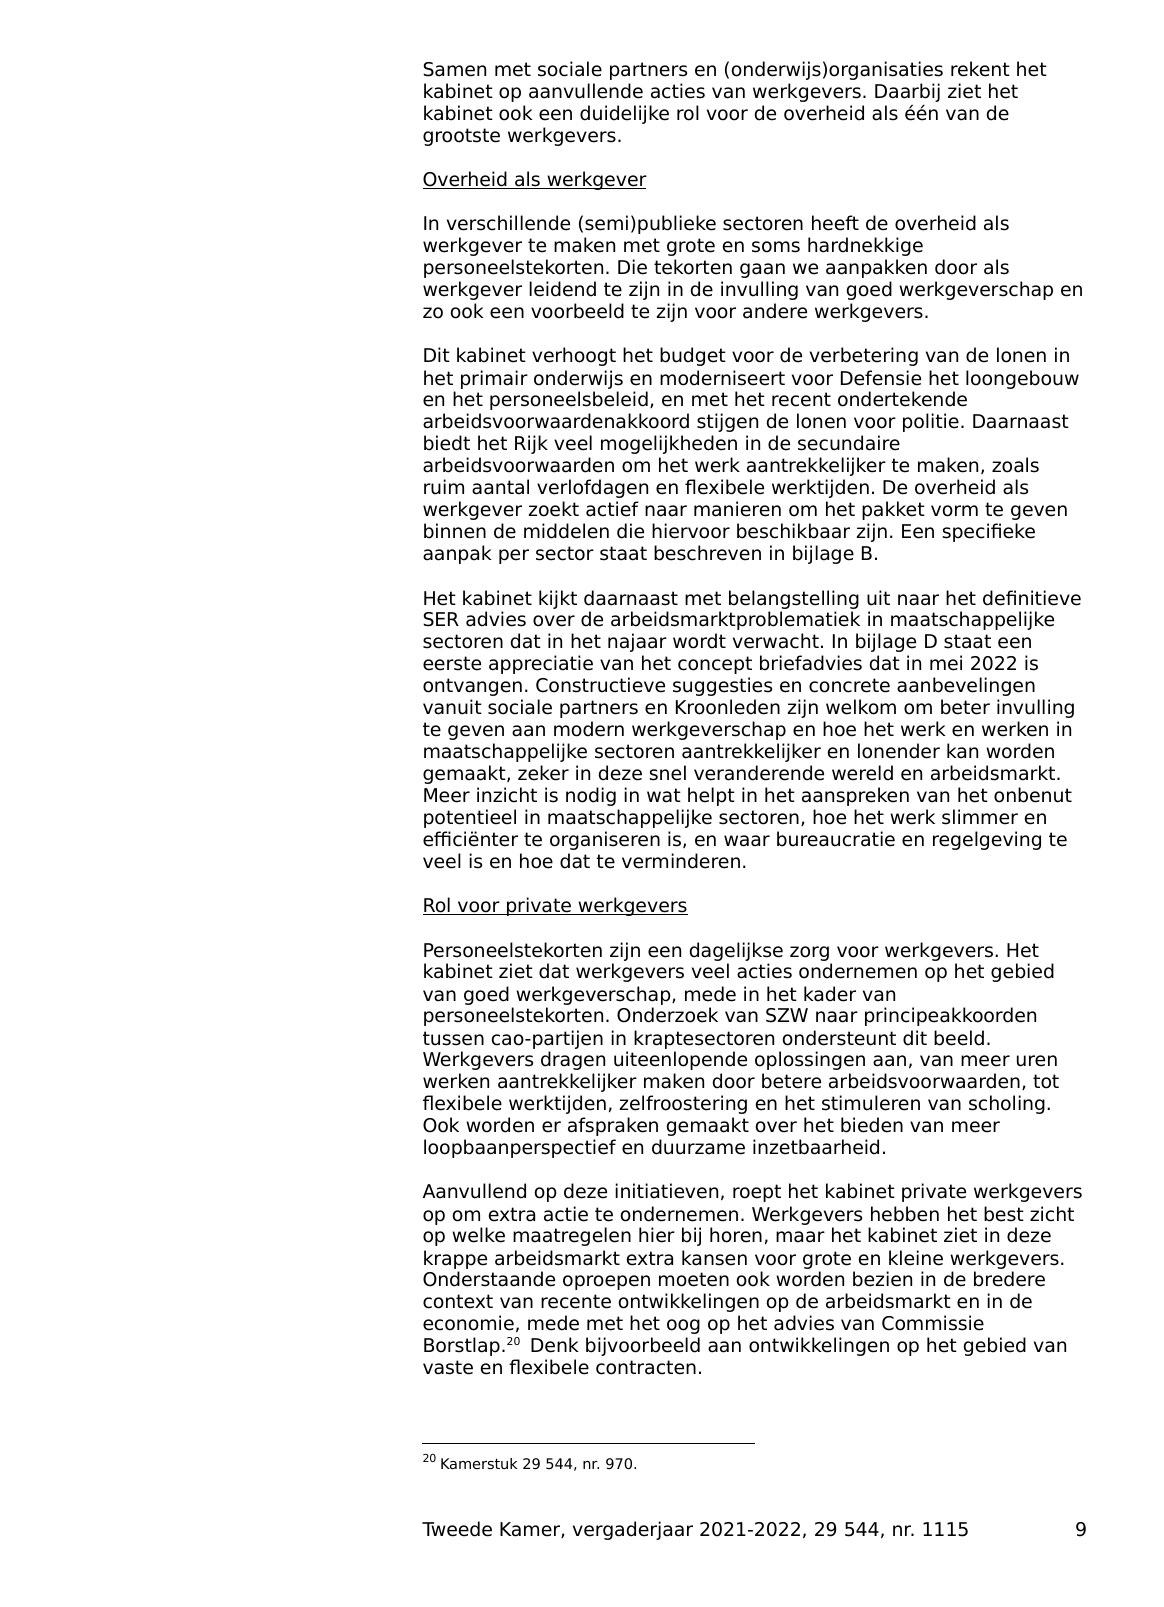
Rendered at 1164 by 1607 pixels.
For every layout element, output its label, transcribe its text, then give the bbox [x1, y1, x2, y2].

text In verschillende (semi)publieke sectoren heeft de overheid als werkgever te maken met grote en soms hardnekkige personeelstekorten. Die tekorten gaan we aanpakken door als werkgever leidend te zijn in de invulling van goed werkgeverschap en zo ook een voorbeeld te zijn voor andere werkgevers. [422, 213, 1087, 323]
text Het kabinet kijkt daarnaast met belangstelling uit naar het definitieve SER advies over de arbeidsmarktproblematiek in maatschappelijke sectoren dat in het najaar wordt verwacht. In bijlage D staat een eerste appreciatie van het concept briefadvies dat in mei 2022 is ontvangen. Constructieve suggesties en concrete aanbevelingen vanuit sociale partners en Kroonleden zijn welkom om beter invulling te geven aan modern werkgeverschap en hoe het werk en werken in maatschappelijke sectoren aantrekkelijker en lonender kan worden gemaakt, zeker in deze snel veranderende wereld en arbeidsmarkt. Meer inzicht is nodig in wat helpt in het aanspreken van het onbenut potentieel in maatschappelijke sectoren, hoe het werk slimmer en efficiënter te organiseren is, en waar bureaucratie en regelgeving te veel is en hoe dat te verminderen. [422, 587, 1087, 873]
subtitle Rol voor private werkgevers [422, 895, 1087, 917]
text Kamerstuk 29 544, nr. 970. [422, 1452, 1087, 1474]
text Aanvullend op deze initiatieven, roept het kabinet private werkgevers op om extra actie te ondernemen. Werkgevers hebben het best zicht op welke maatregelen hier bij horen, maar het kabinet ziet in deze krappe arbeidsmarkt extra kansen voor grote en kleine werkgevers. Onderstaande oproepen moeten ook worden bezien in de bredere context van recente ontwikkelingen op de arbeidsmarkt en in de economie, mede met het oog op het advies van Commissie Borstlap. Denk bijvoorbeeld aan ontwikkelingen op het gebied van vaste en flexibele contracten. [422, 1181, 1087, 1379]
subtitle Overheid als werkgever [422, 169, 1087, 191]
text Personeelstekorten zijn een dagelijkse zorg voor werkgevers. Het kabinet ziet dat werkgevers veel acties ondernemen op het gebied van goed werkgeverschap, mede in het kader van personeelstekorten. Onderzoek van SZW naar principeakkoorden tussen cao-partijen in kraptesectoren ondersteunt dit beeld. Werkgevers dragen uiteenlopende oplossingen aan, van meer uren werken aantrekkelijker maken door betere arbeidsvoorwaarden, tot flexibele werktijden, zelfroostering en het stimuleren van scholing. Ook worden er afspraken gemaakt over het bieden van meer loopbaanperspectief en duurzame inzetbaarheid. [422, 939, 1087, 1159]
text Dit kabinet verhoogt het budget voor de verbetering van de lonen in het primair onderwijs en moderniseert voor Defensie het loongebouw en het personeelsbeleid, en met het recent ondertekende arbeidsvoorwaardenakkoord stijgen de lonen voor politie. Daarnaast biedt het Rijk veel mogelijkheden in de secundaire arbeidsvoorwaarden om het werk aantrekkelijker te maken, zoals ruim aantal verlofdagen en flexibele werktijden. De overheid als werkgever zoekt actief naar manieren om het pakket vorm te geven binnen de middelen die hiervoor beschikbaar zijn. Een specifieke aanpak per sector staat beschreven in bijlage B. [422, 345, 1087, 565]
text Samen met sociale partners en (onderwijs)organisaties rekent het kabinet op aanvullende acties van werkgevers. Daarbij ziet het kabinet ook een duidelijke rol voor de overheid als één van de grootste werkgevers. [422, 59, 1087, 147]
